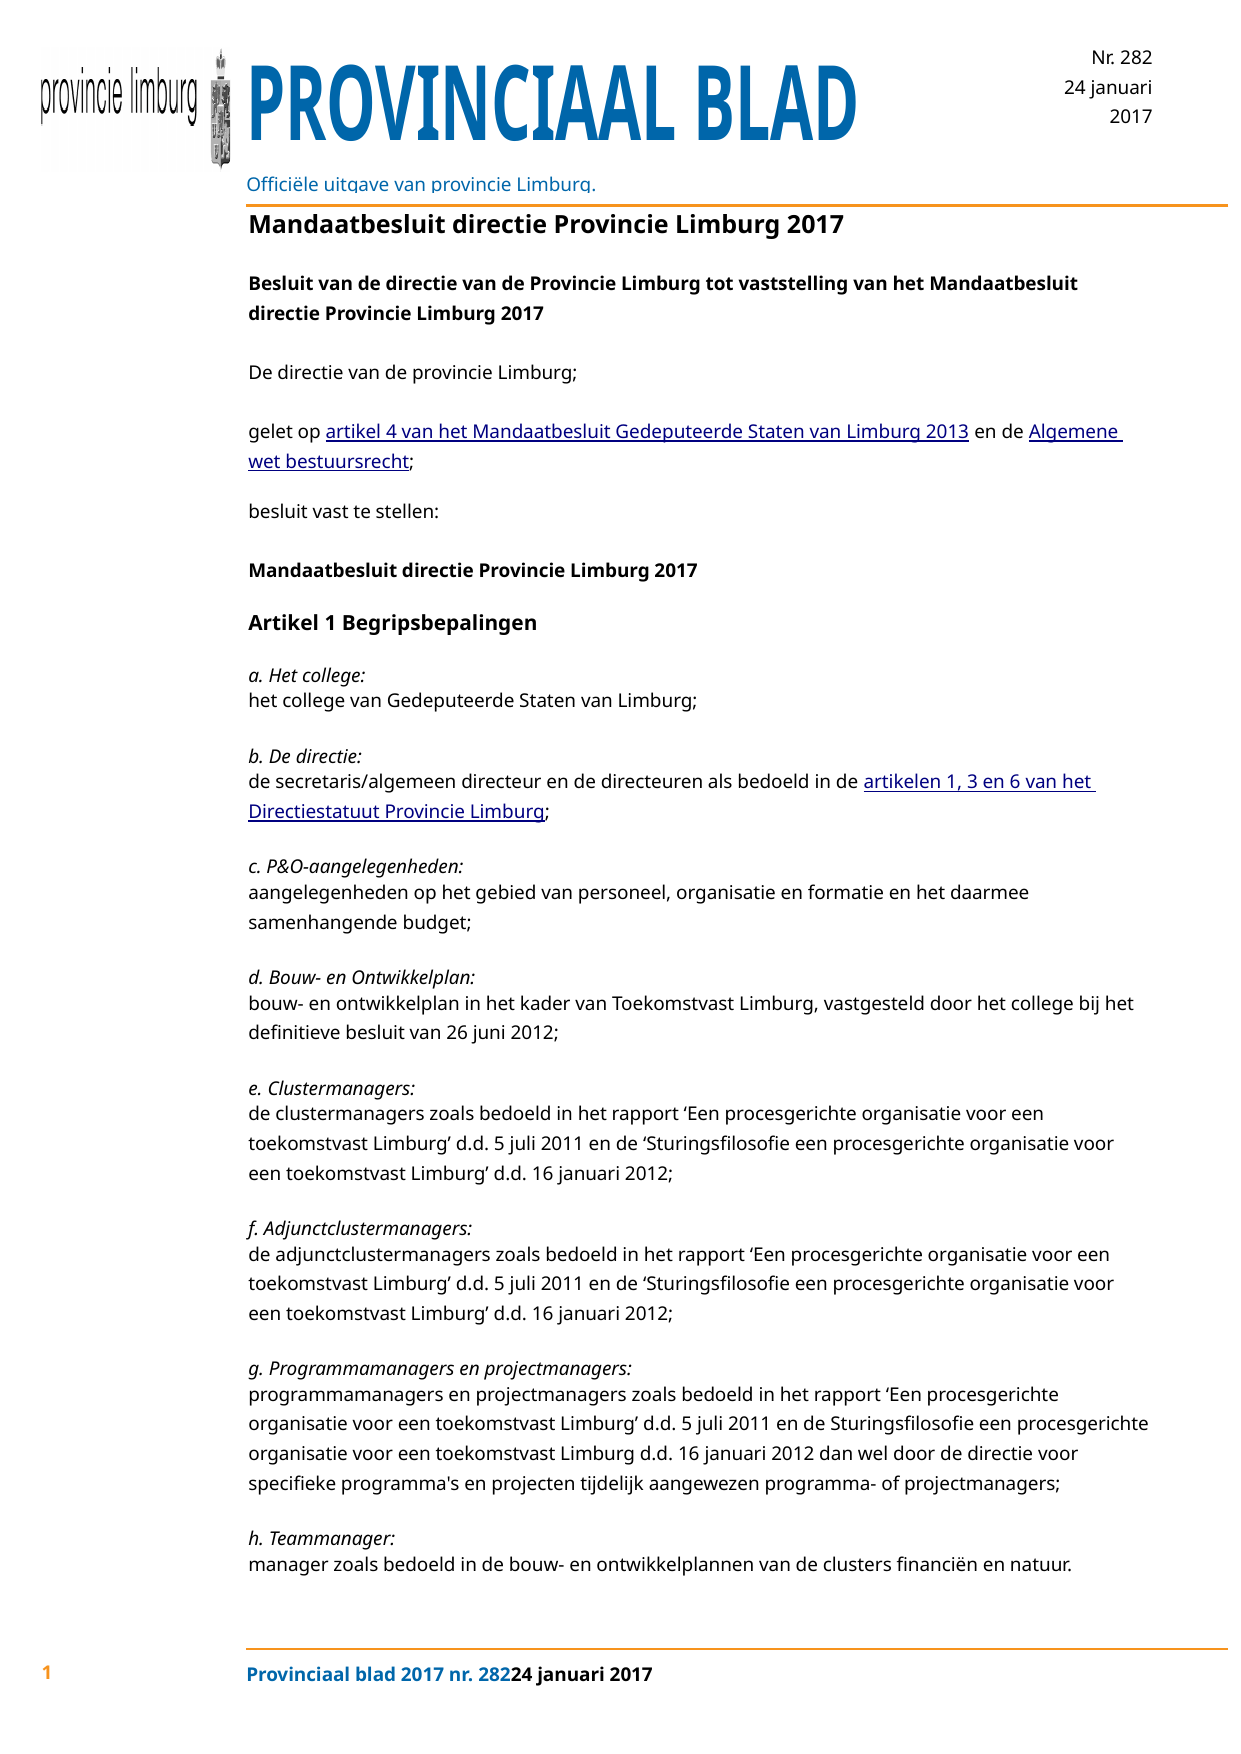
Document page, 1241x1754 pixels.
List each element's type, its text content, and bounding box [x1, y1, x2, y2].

text gelet op artikel 4 van het Mandaatbesluit Gedeputeerde Staten van Limburg 2013 en de Algemene wet bestuursrecht; [248, 418, 1152, 473]
text aangelegenheden op het gebied van personeel, organisatie en formatie en het daarmee samenhangende budget; [248, 879, 1152, 934]
text g. Programmamanagers en projectmanagers: [248, 1355, 1152, 1381]
text besluit vast te stellen: [248, 498, 1152, 524]
text Artikel 1 Begripsbepalingen [248, 608, 1152, 636]
text Besluit van de directie van de Provincie Limburg tot vaststelling van het Mandaatbesluit directie Provincie Limburg 2017 [248, 270, 1152, 326]
text de clustermanagers zoals bedoeld in het rapport ‘Een procesgerichte organisatie voor een toekomstvast Limburg’ d.d. 5 juli 2011 en de ‘Sturingsfilosofie een procesgerichte organisatie voor een toekomstvast Limburg’ d.d. 16 januari 2012; [248, 1101, 1152, 1185]
text e. Clustermanagers: [248, 1075, 1152, 1101]
text d. Bouw- en Ontwikkelplan: [248, 964, 1152, 990]
picture [41, 47, 231, 172]
text f. Adjunctclustermanagers: [248, 1215, 1152, 1241]
text b. De directie: [248, 743, 1152, 769]
text Mandaatbesluit directie Provincie Limburg 2017 [248, 207, 1152, 241]
text a. Het college: [248, 662, 1152, 688]
text Mandaatbesluit directie Provincie Limburg 2017 [248, 557, 1152, 583]
text manager zoals bedoeld in de bouw- en ontwikkelplannen van de clusters financiën en natuur. [248, 1551, 1152, 1576]
text h. Teammanager: [248, 1525, 1152, 1551]
text c. P&O-aangelegenheden: [248, 853, 1152, 879]
text De directie van de provincie Limburg; [248, 359, 1152, 385]
text de secretaris/algemeen directeur en de directeuren als bedoeld in de artikelen 1, 3 en 6 van het Directiestatuut Provincie Limburg; [248, 769, 1152, 824]
text bouw- en ontwikkelplan in het kader van Toekomstvast Limburg, vastgesteld door het college bij het definitieve besluit van 26 juni 2012; [248, 990, 1152, 1045]
text programmamanagers en projectmanagers zoals bedoeld in het rapport ‘Een procesgerichte organisatie voor een toekomstvast Limburg’ d.d. 5 juli 2011 en de Sturingsfilosofie een procesgerichte organisatie voor een toekomstvast Limburg d.d. 16 januari 2012 dan wel door de directie voor specifieke programma's en projecten tijdelijk aangewezen programma- of projectmanagers; [248, 1381, 1152, 1495]
text de adjunctclustermanagers zoals bedoeld in het rapport ‘Een procesgerichte organisatie voor een toekomstvast Limburg’ d.d. 5 juli 2011 en de ‘Sturingsfilosofie een procesgerichte organisatie voor een toekomstvast Limburg’ d.d. 16 januari 2012; [248, 1241, 1152, 1326]
text het college van Gedeputeerde Staten van Limburg; [248, 688, 1152, 713]
